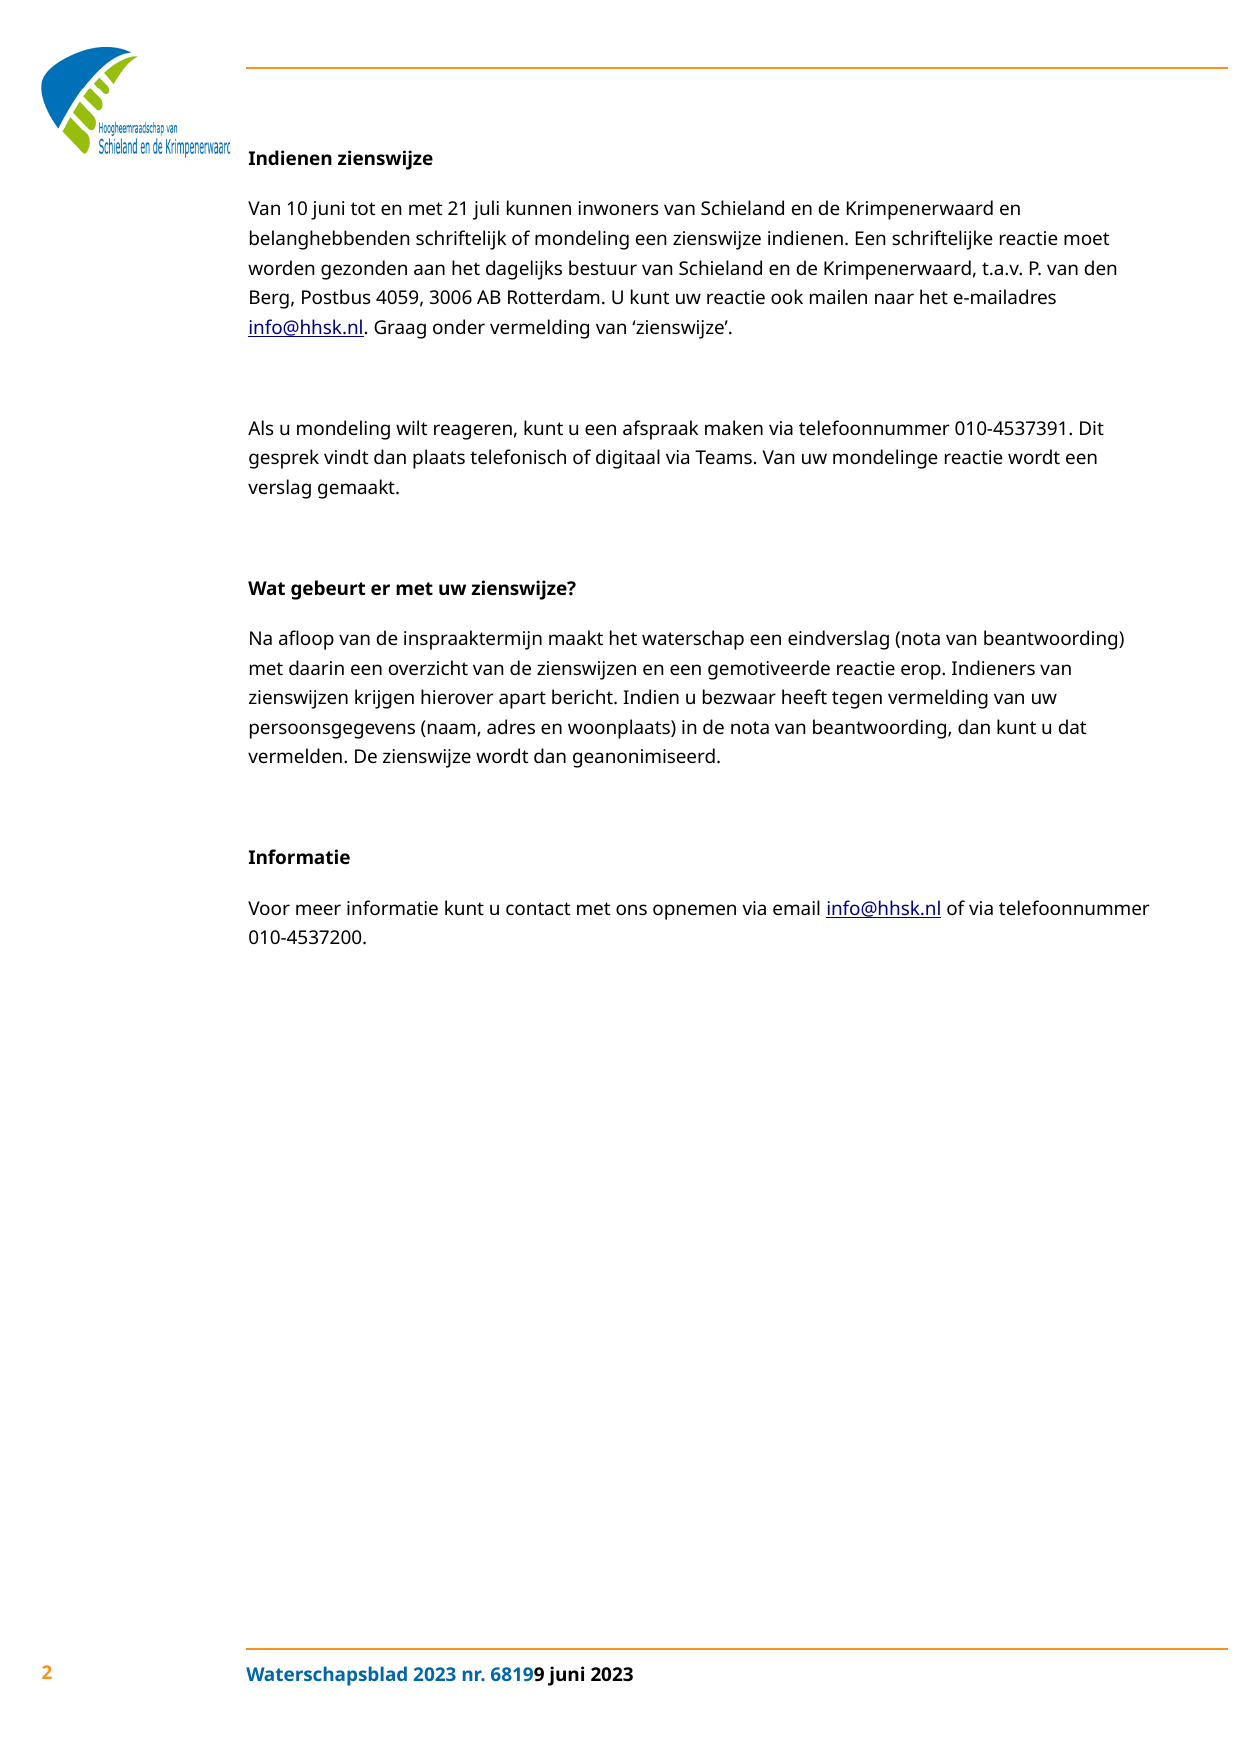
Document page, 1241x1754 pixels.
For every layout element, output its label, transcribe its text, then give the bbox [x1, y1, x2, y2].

text Na afloop van de inspraaktermijn maakt het waterschap een eindverslag (nota van beantwoording) met daarin een overzicht van de zienswijzen en een gemotiveerde reactie erop. Indieners van zienswijzen krijgen hierover apart bericht. Indien u bezwaar heeft tegen vermelding van uw persoonsgegevens (naam, adres en woonplaats) in de nota van beantwoording, dan kunt u dat vermelden. De zienswijze wordt dan geanonimiseerd. [248, 625, 1152, 769]
text Als u mondeling wilt reageren, kunt u een afspraak maken via telefoonnummer 010-4537391. Dit gesprek vindt dan plaats telefonisch of digitaal via Teams. Van uw mondelinge reactie wordt een verslag gemaakt. [248, 415, 1152, 500]
text Wat gebeurt er met uw zienswijze? [248, 575, 1152, 601]
text Informatie [248, 844, 1152, 870]
picture [41, 47, 231, 172]
text Van 10 juni tot en met 21 juli kunnen inwoners van Schieland en de Krimpenerwaard en belanghebbenden schriftelijk of mondeling een zienswijze indienen. Een schriftelijke reactie moet worden gezonden aan het dagelijks bestuur van Schieland en de Krimpenerwaard, t.a.v. P. van den Berg, Postbus 4059, 3006 AB Rotterdam. U kunt uw reactie ook mailen naar het e-mailadres info@hhsk.nl. Graag onder vermelding van ‘zienswijze’. [248, 196, 1152, 340]
text Indienen zienswijze [248, 145, 1152, 171]
text Voor meer informatie kunt u contact met ons opnemen via email info@hhsk.nl of via telefoonnummer 010-4537200. [248, 895, 1152, 950]
